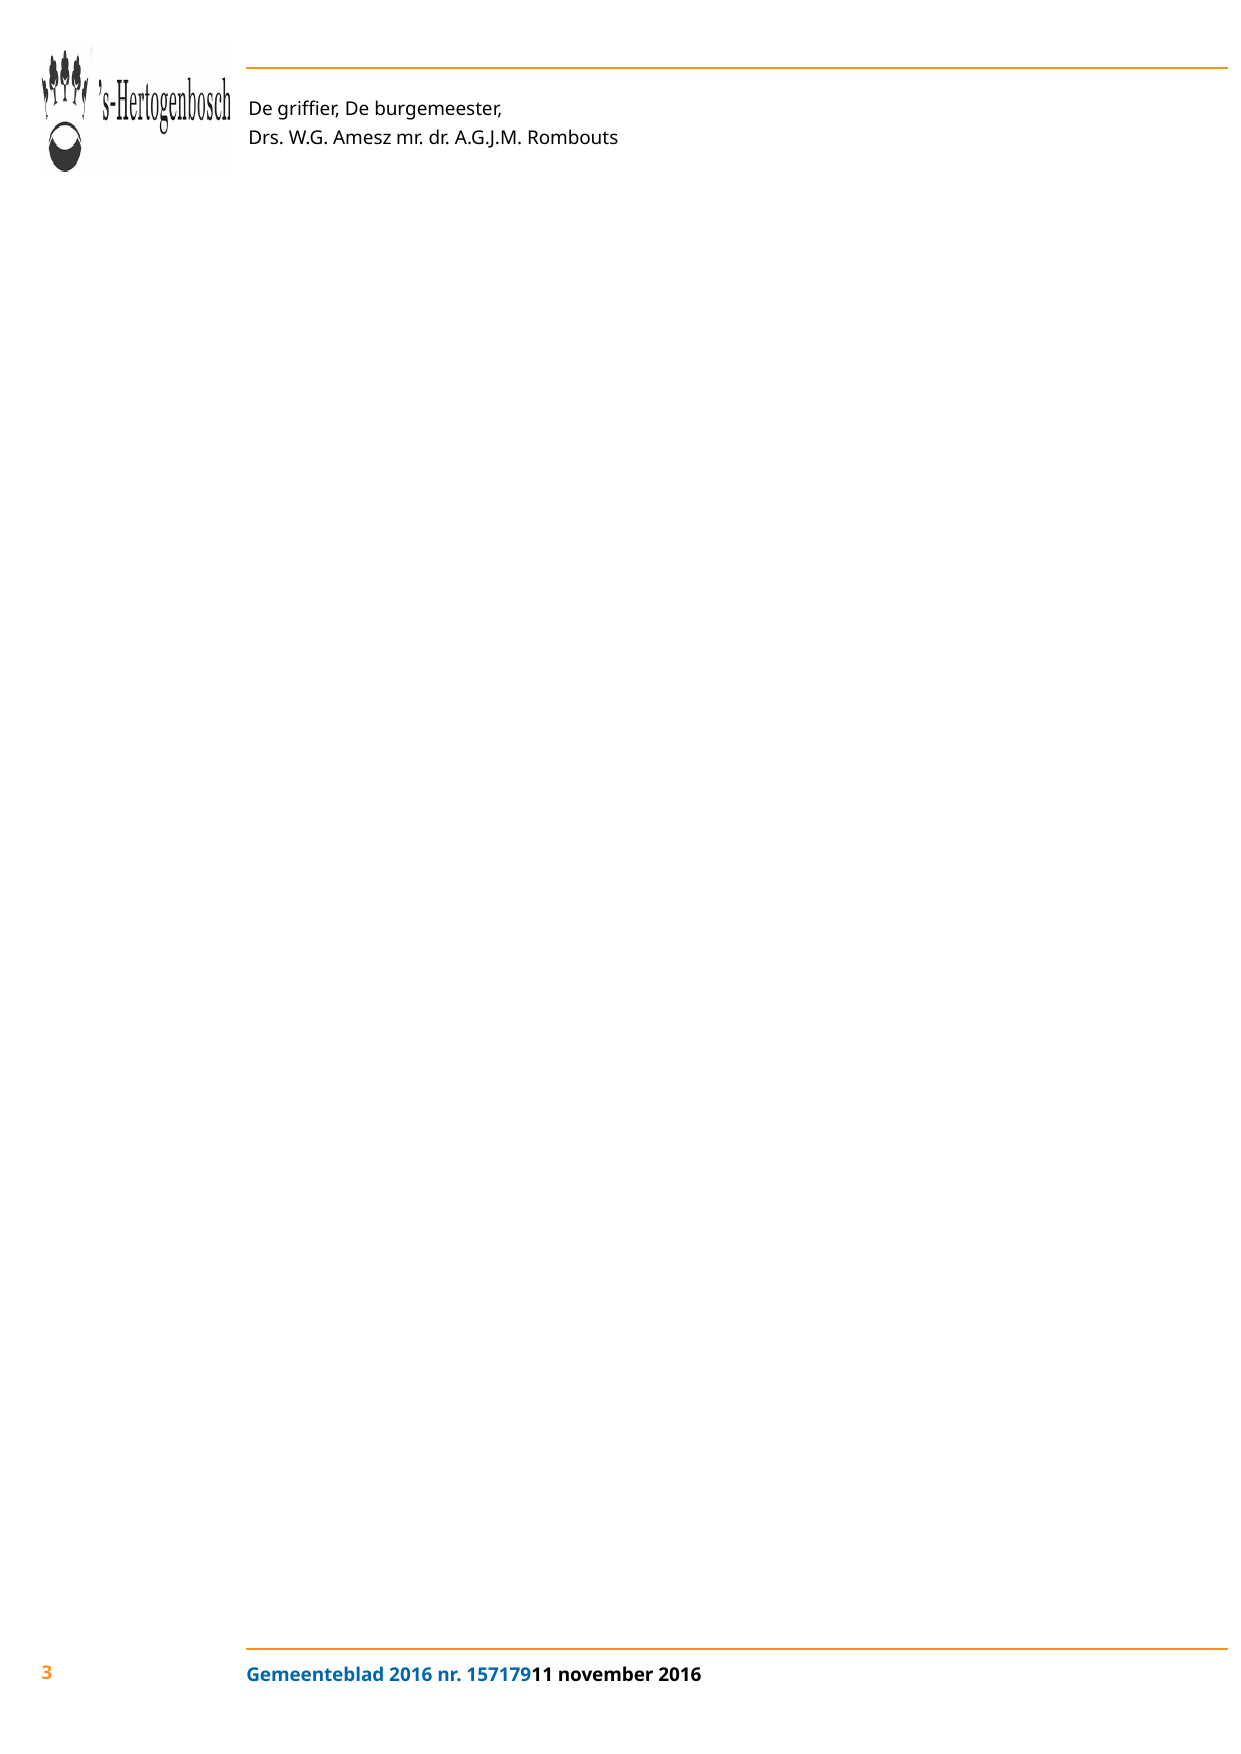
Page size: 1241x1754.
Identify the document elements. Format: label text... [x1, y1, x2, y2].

text De griffier, De burgemeester, [248, 95, 1152, 121]
picture [41, 47, 231, 172]
text Drs. W.G. Amesz mr. dr. A.G.J.M. Rombouts [248, 124, 1152, 150]
